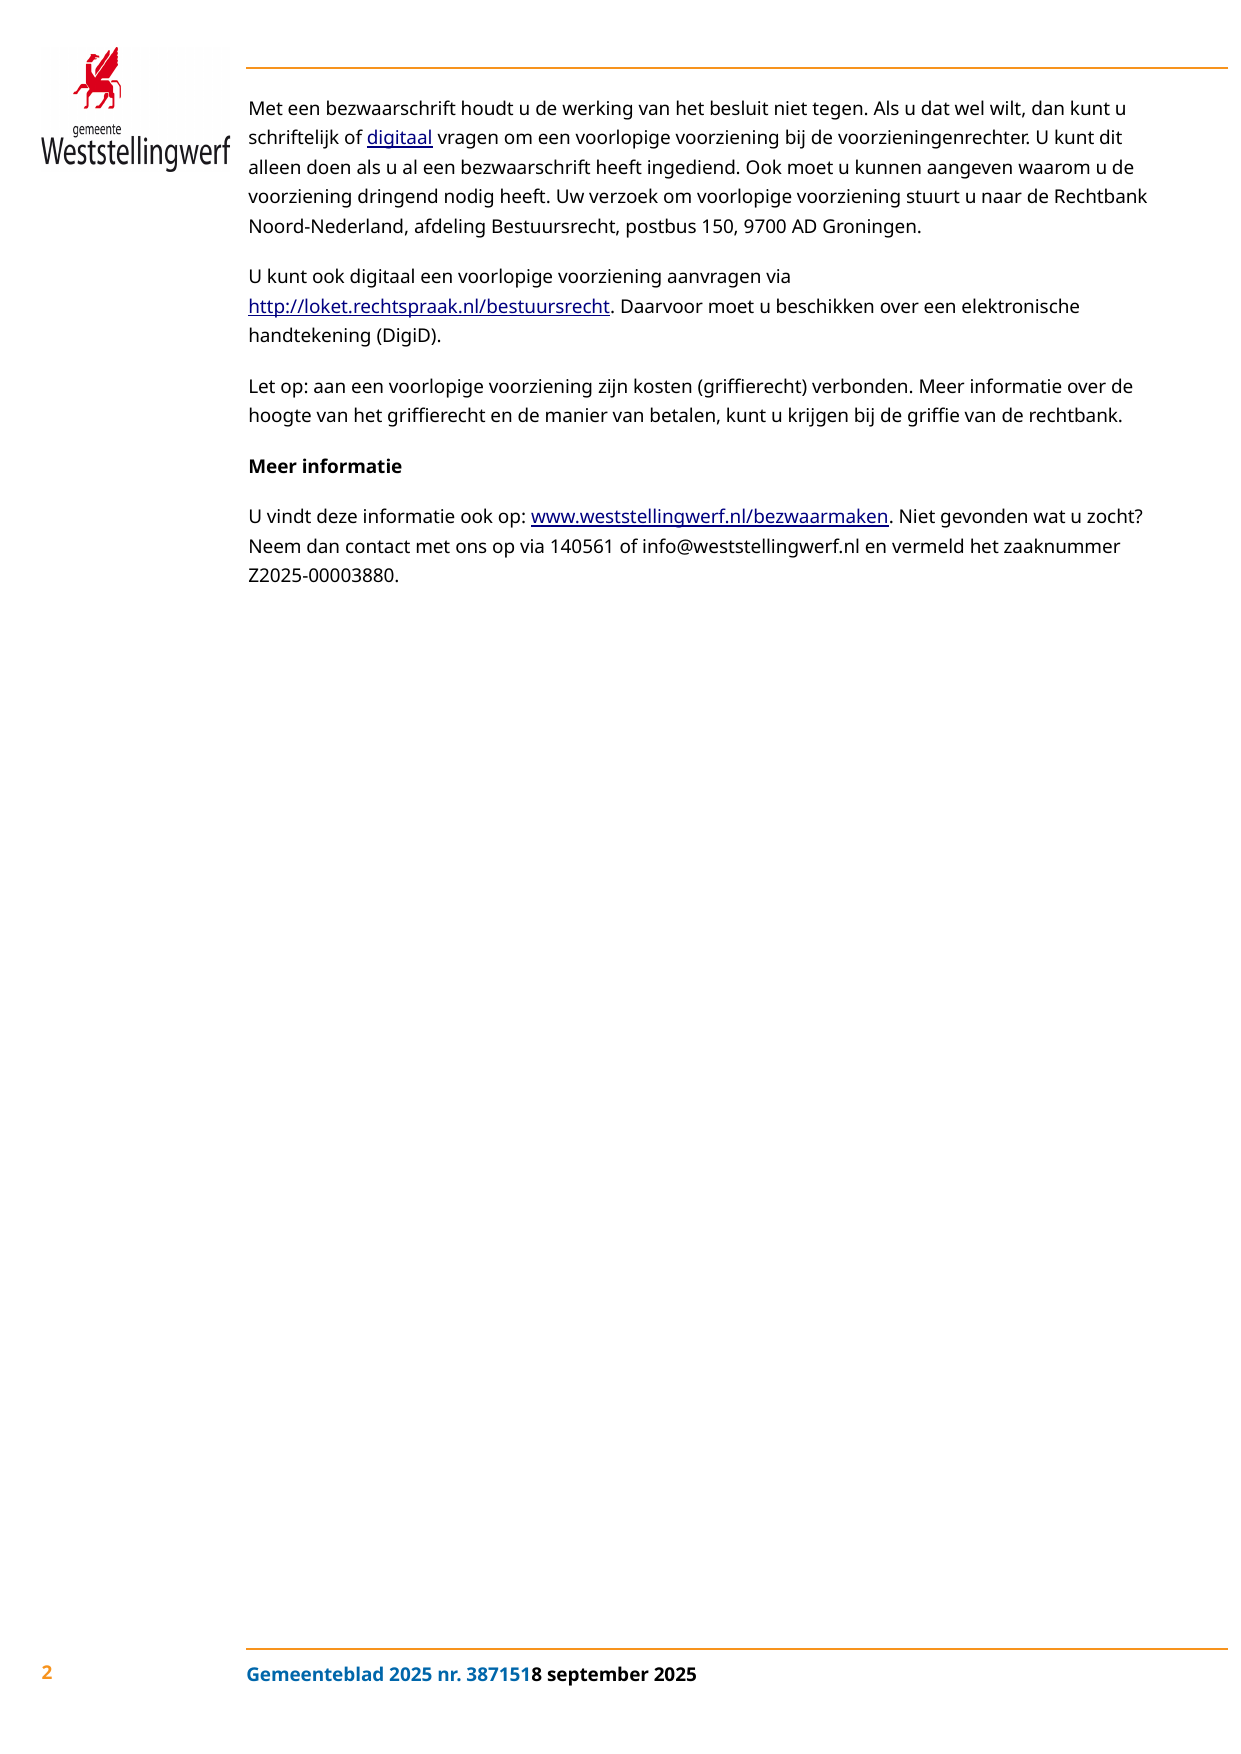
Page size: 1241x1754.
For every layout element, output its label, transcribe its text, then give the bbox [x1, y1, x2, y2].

picture [41, 47, 231, 172]
text Meer informatie [248, 453, 1152, 479]
text Met een bezwaarschrift houdt u de werking van het besluit niet tegen. Als u dat wel wilt, dan kunt u schriftelijk of digitaal vragen om een voorlopige voorziening bij de voorzieningenrechter. U kunt dit alleen doen als u al een bezwaarschrift heeft ingediend. Ook moet u kunnen aangeven waarom u de voorziening dringend nodig heeft. Uw verzoek om voorlopige voorziening stuurt u naar de Rechtbank Noord-Nederland, afdeling Bestuursrecht, postbus 150, 9700 AD Groningen. [248, 95, 1152, 239]
text U kunt ook digitaal een voorlopige voorziening aanvragen via http://loket.rechtspraak.nl/bestuursrecht. Daarvoor moet u beschikken over een elektronische handtekening (DigiD). [248, 263, 1152, 348]
text Let op: aan een voorlopige voorziening zijn kosten (griffierecht) verbonden. Meer informatie over de hoogte van het griffierecht en de manier van betalen, kunt u krijgen bij de griffie van de rechtbank. [248, 373, 1152, 428]
text U vindt deze informatie ook op: www.weststellingwerf.nl/bezwaarmaken. Niet gevonden wat u zocht? Neem dan contact met ons op via 140561 of info@weststellingwerf.nl en vermeld het zaaknummer Z2025-00003880. [248, 503, 1152, 588]
